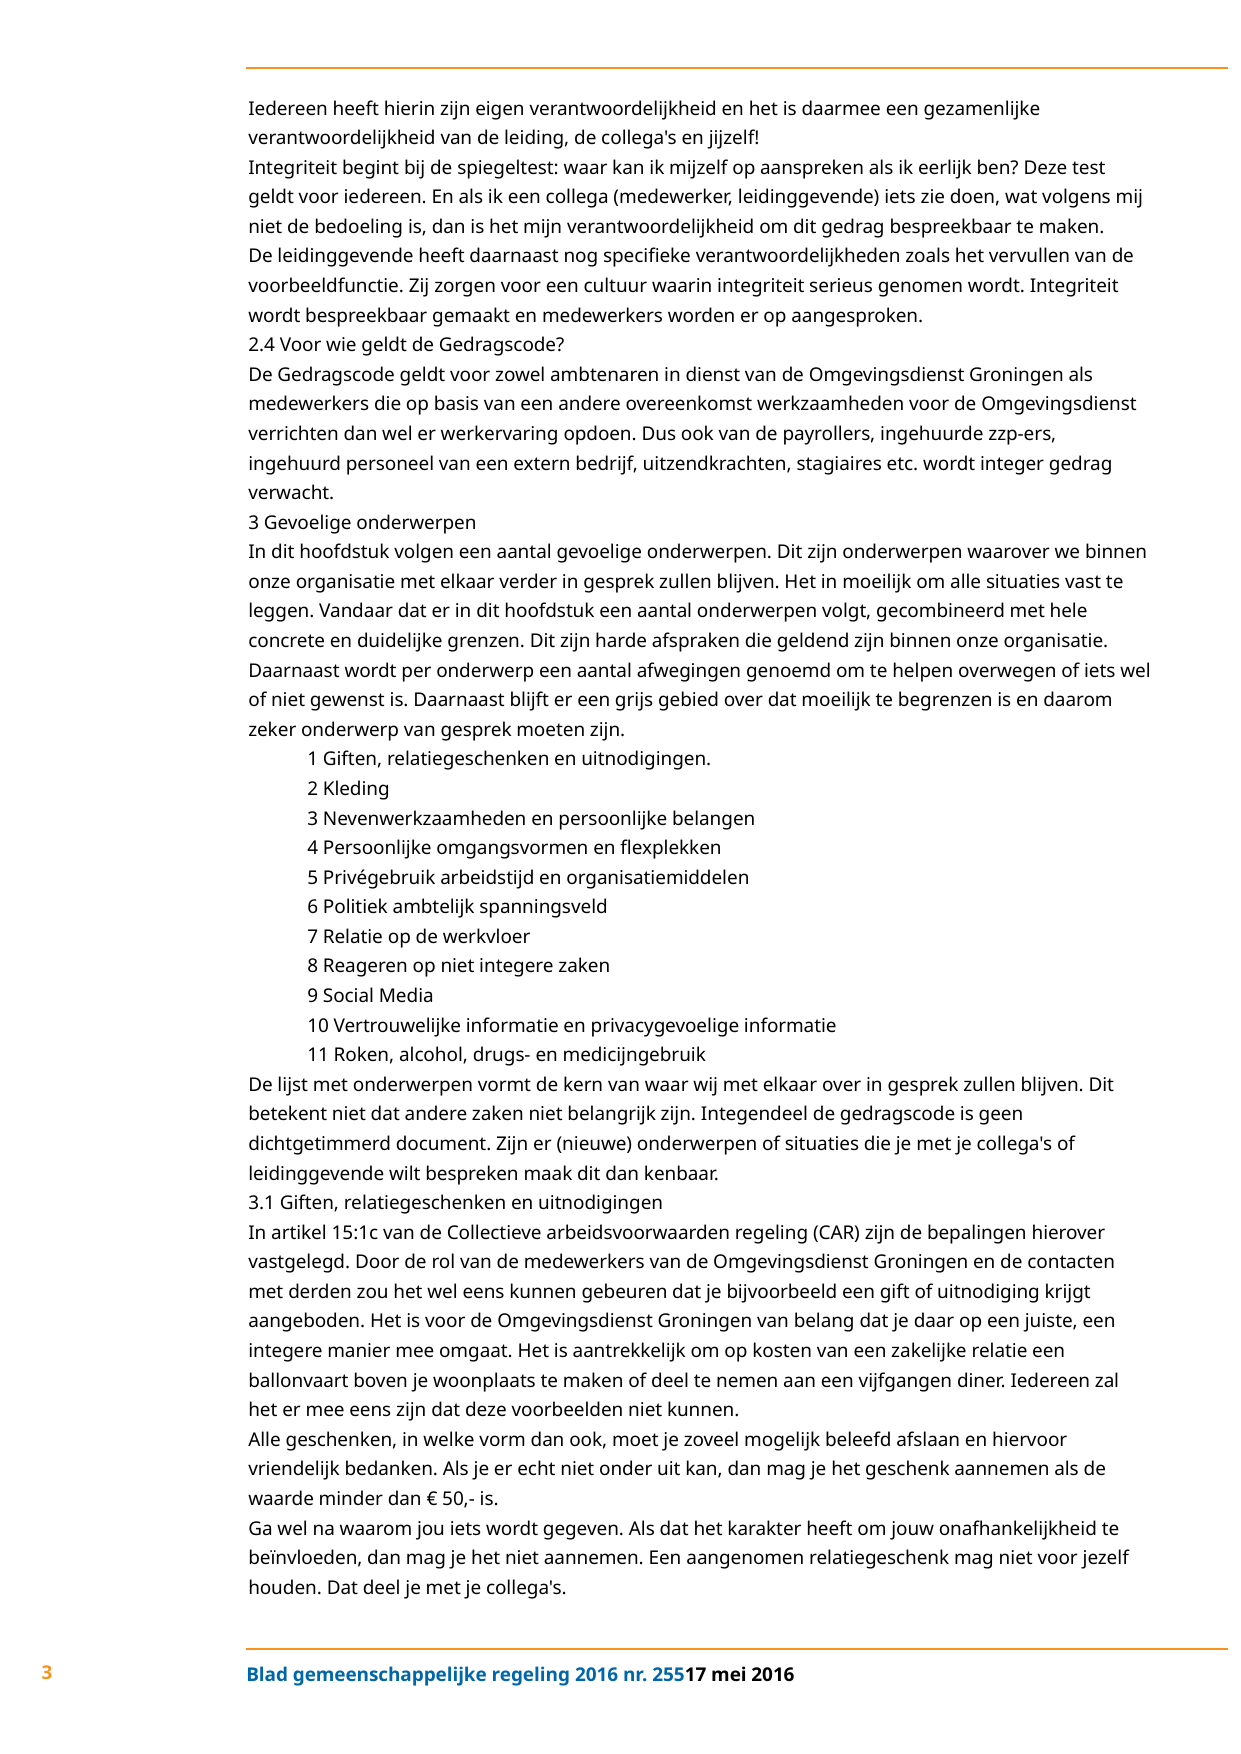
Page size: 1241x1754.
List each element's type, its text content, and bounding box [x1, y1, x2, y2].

list 11 Roken, alcohol, drugs- en medicijngebruik [248, 1041, 1152, 1067]
list 4 Persoonlijke omgangsvormen en flexplekken [248, 834, 1152, 860]
text De lijst met onderwerpen vormt de kern van waar wij met elkaar over in gesprek zullen blijven. Dit betekent niet dat andere zaken niet belangrijk zijn. Integendeel de gedragscode is geen dichtgetimmerd document. Zijn er (nieuwe) onderwerpen of situaties die je met je collega's of leidinggevende wilt bespreken maak dit dan kenbaar. [248, 1071, 1152, 1186]
list 1 Giften, relatiegeschenken en uitnodigingen. [248, 746, 1152, 771]
text De leidinggevende heeft daarnaast nog specifieke verantwoordelijkheden zoals het vervullen van de voorbeeldfunctie. Zij zorgen voor een cultuur waarin integriteit serieus genomen wordt. Integriteit wordt bespreekbaar gemaakt en medewerkers worden er op aangesproken. [248, 243, 1152, 328]
text Ga wel na waarom jou iets wordt gegeven. Als dat het karakter heeft om jouw onafhankelijkheid te beïnvloeden, dan mag je het niet aannemen. Een aangenomen relatiegeschenk mag niet voor jezelf houden. Dat deel je met je collega's. [248, 1515, 1152, 1600]
list 8 Reageren op niet integere zaken [248, 953, 1152, 978]
text In dit hoofdstuk volgen een aantal gevoelige onderwerpen. Dit zijn onderwerpen waarover we binnen onze organisatie met elkaar verder in gesprek zullen blijven. Het in moeilijk om alle situaties vast te leggen. Vandaar dat er in dit hoofdstuk een aantal onderwerpen volgt, gecombineerd met hele concrete en duidelijke grenzen. Dit zijn harde afspraken die geldend zijn binnen onze organisatie. Daarnaast wordt per onderwerp een aantal afwegingen genoemd om te helpen overwegen of iets wel of niet gewenst is. Daarnaast blijft er een grijs gebied over dat moeilijk te begrenzen is en daarom zeker onderwerp van gesprek moeten zijn. [248, 538, 1152, 742]
list 3 Nevenwerkzaamheden en persoonlijke belangen [248, 805, 1152, 831]
text Alle geschenken, in welke vorm dan ook, moet je zoveel mogelijk beleefd afslaan en hiervoor vriendelijk bedanken. Als je er echt niet onder uit kan, dan mag je het geschenk aannemen als de waarde minder dan € 50,- is. [248, 1426, 1152, 1511]
list 9 Social Media [248, 982, 1152, 1008]
list 5 Privégebruik arbeidstijd en organisatiemiddelen [248, 864, 1152, 890]
list 10 Vertrouwelijke informatie en privacygevoelige informatie [248, 1012, 1152, 1038]
list 2 Kleding [248, 775, 1152, 801]
text 3 Gevoelige onderwerpen [248, 509, 1152, 535]
text Integriteit begint bij de spiegeltest: waar kan ik mijzelf op aanspreken als ik eerlijk ben? Deze test geldt voor iedereen. En als ik een collega (medewerker, leidinggevende) iets zie doen, wat volgens mij niet de bedoeling is, dan is het mijn verantwoordelijkheid om dit gedrag bespreekbaar te maken. [248, 154, 1152, 239]
text 2.4 Voor wie geldt de Gedragscode? [248, 331, 1152, 357]
list 6 Politiek ambtelijk spanningsveld [248, 893, 1152, 919]
list 7 Relatie op de werkvloer [248, 923, 1152, 949]
picture [41, 47, 231, 172]
text De Gedragscode geldt voor zowel ambtenaren in dienst van de Omgevingsdienst Groningen als medewerkers die op basis van een andere overeenkomst werkzaamheden voor de Omgevingsdienst verrichten dan wel er werkervaring opdoen. Dus ook van de payrollers, ingehuurde zzp-ers, ingehuurd personeel van een extern bedrijf, uitzendkrachten, stagiaires etc. wordt integer gedrag verwacht. [248, 361, 1152, 505]
text 3.1 Giften, relatiegeschenken en uitnodigingen [248, 1189, 1152, 1215]
text Iedereen heeft hierin zijn eigen verantwoordelijkheid en het is daarmee een gezamenlijke verantwoordelijkheid van de leiding, de collega's en jijzelf! [248, 95, 1152, 150]
text In artikel 15:1c van de Collectieve arbeidsvoorwaarden regeling (CAR) zijn de bepalingen hierover vastgelegd. Door de rol van de medewerkers van de Omgevingsdienst Groningen en de contacten met derden zou het wel eens kunnen gebeuren dat je bijvoorbeeld een gift of uitnodiging krijgt aangeboden. Het is voor de Omgevingsdienst Groningen van belang dat je daar op een juiste, een integere manier mee omgaat. Het is aantrekkelijk om op kosten van een zakelijke relatie een ballonvaart boven je woonplaats te maken of deel te nemen aan een vijfgangen diner. Iedereen zal het er mee eens zijn dat deze voorbeelden niet kunnen. [248, 1219, 1152, 1422]
